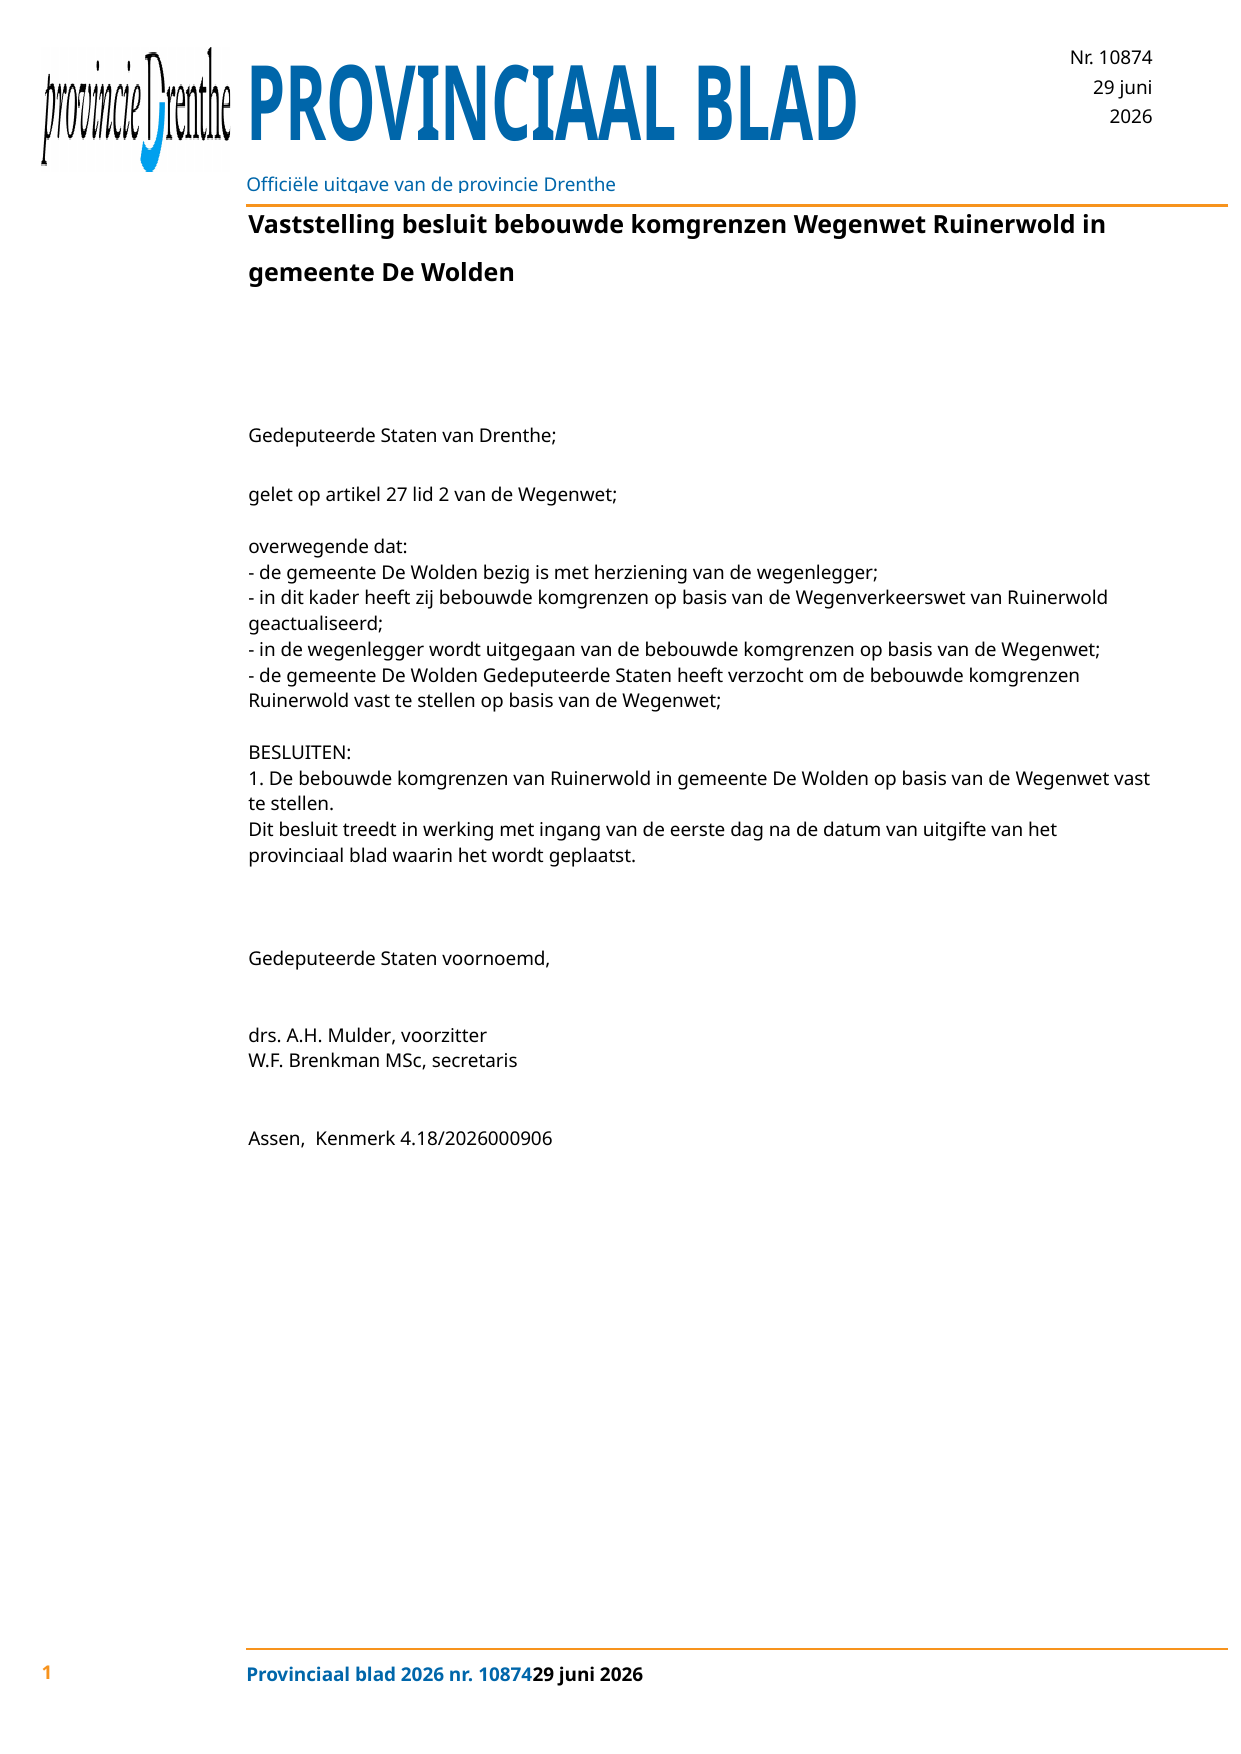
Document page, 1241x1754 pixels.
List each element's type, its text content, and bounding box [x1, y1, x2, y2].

text gelet op ​artikel 27 lid 2 van de Wegenwet​; [248, 482, 1152, 507]
text ​​1. De bebouwde komgrenzen van Ruinerwold in gemeente De Wolden op basis van de Wegenwet vast te stellen.​ [248, 765, 1152, 816]
text W.F. Brenkman MSc​, secretaris [248, 1048, 1152, 1073]
text Assen, ​​​ Kenmerk​​ 4.18/2026000906 [248, 1125, 1152, 1151]
text Dit besluit treedt in werking met ingang van de eerste dag na de datum van uitgifte van het provinciaal blad waarin het wordt geplaatst. [248, 816, 1152, 868]
text BESLUITEN: [248, 739, 1152, 765]
text Gedeputeerde Staten van Drenthe; [248, 422, 1152, 448]
text ​​drs. A.H. Mulder​, voorzitter [248, 1022, 1152, 1048]
picture [41, 47, 231, 172]
text - in dit kader heeft zij bebouwde komgrenzen op basis van de Wegenverkeerswet van Ruinerwold geactualiseerd; [248, 584, 1152, 636]
text - de gemeente De Wolden Gedeputeerde Staten heeft verzocht om de bebouwde komgrenzen Ruinerwold vast te stellen op basis van de Wegenwet​; [248, 662, 1152, 713]
text - de gemeente De Wolden bezig is met herziening van de wegenlegger; [248, 559, 1152, 584]
text - in de wegenlegger wordt uitgegaan van de bebouwde komgrenzen op basis van de Wegenwet; [248, 636, 1152, 662]
text overwegende dat:​ [248, 533, 1152, 559]
text Vaststelling besluit bebouwde komgrenzen Wegenwet Ruinerwold in gemeente De Wolden​ [248, 207, 1152, 288]
text Gedeputeerde Staten voornoemd, [248, 945, 1152, 971]
